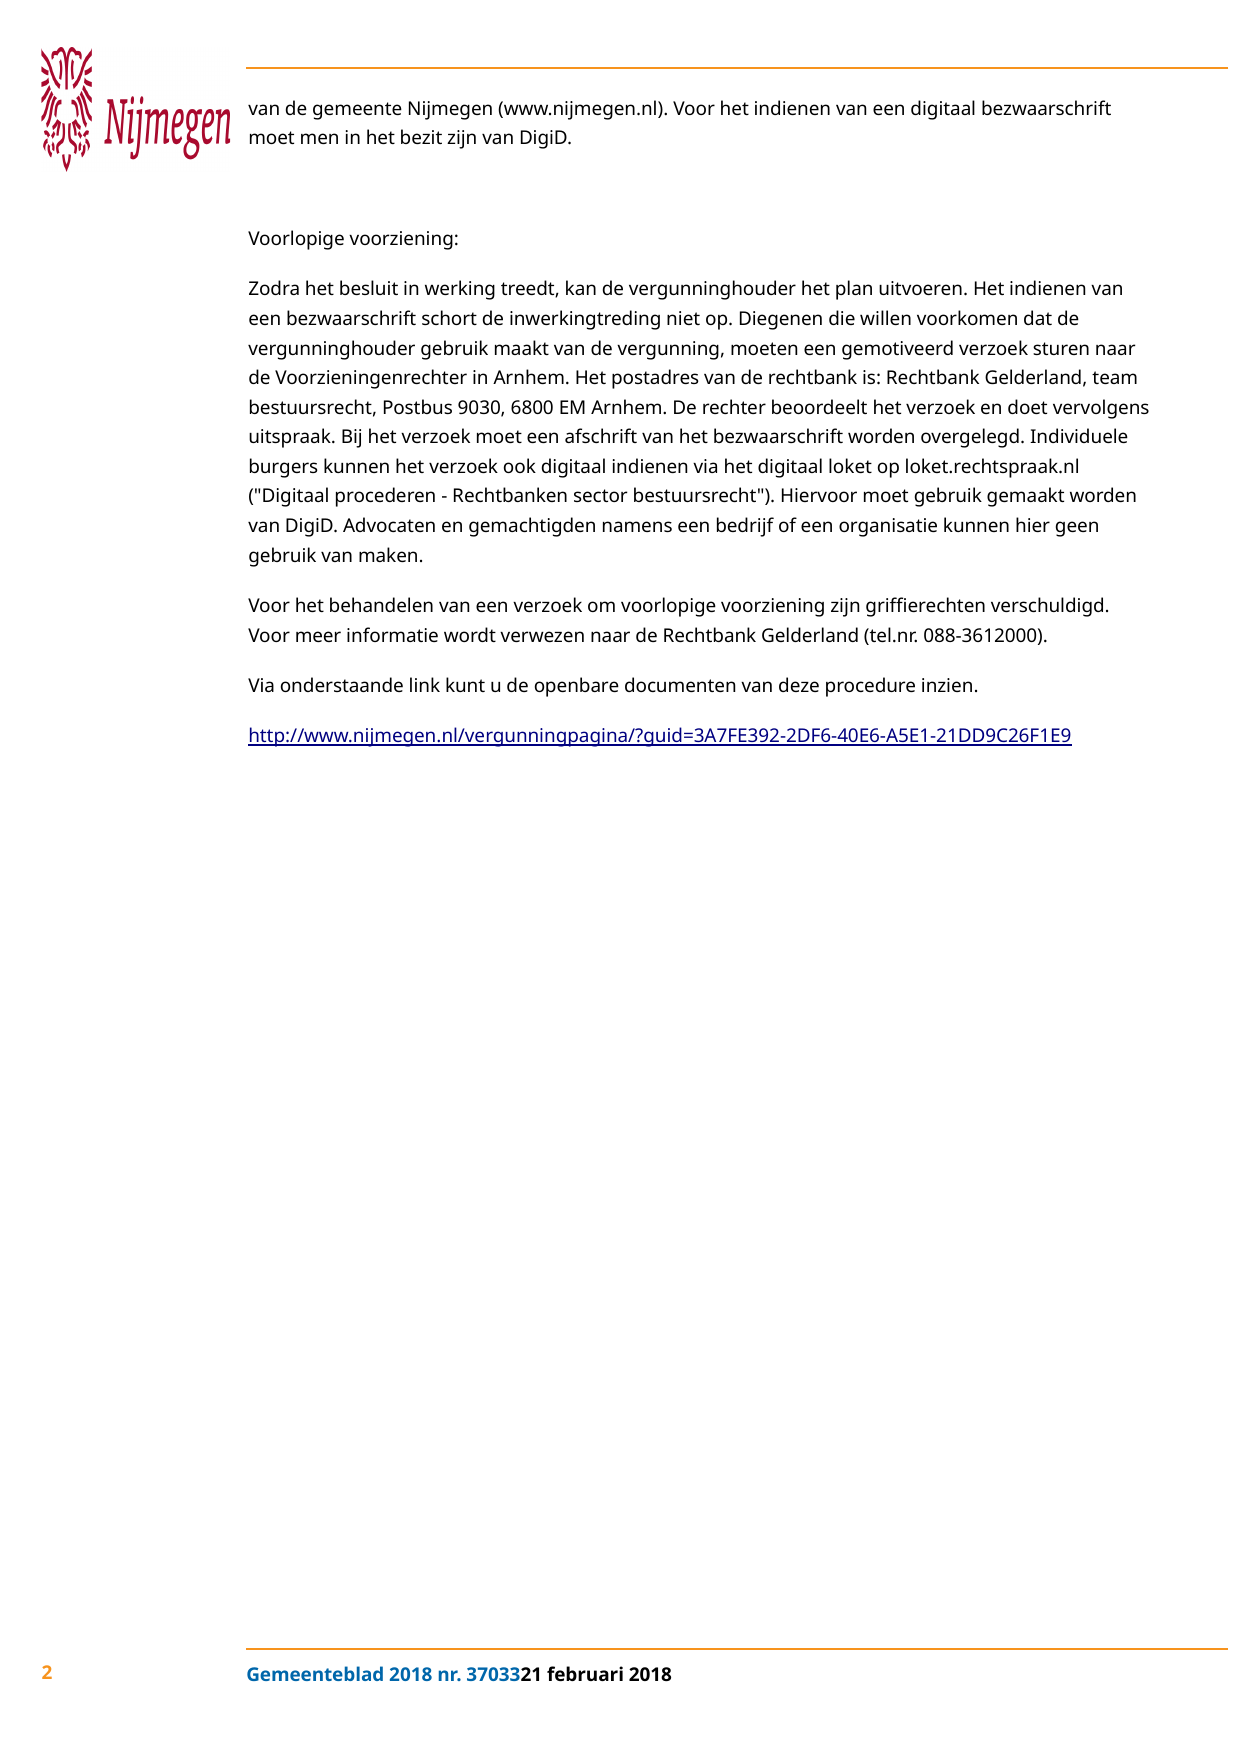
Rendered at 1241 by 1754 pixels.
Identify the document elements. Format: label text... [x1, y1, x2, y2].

text Voorlopige voorziening: [248, 225, 1152, 251]
text http://www.nijmegen.nl/vergunningpagina/?guid=3A7FE392-2DF6-40E6-A5E1-21DD9C26F1E9 [248, 723, 1152, 748]
text Voor het behandelen van een verzoek om voorlopige voorziening zijn griffierechten verschuldigd. Voor meer informatie wordt verwezen naar de Rechtbank Gelderland (tel.nr. 088-3612000). [248, 592, 1152, 648]
picture [41, 47, 231, 172]
text van de gemeente Nijmegen (www.nijmegen.nl). Voor het indienen van een digitaal bezwaarschrift moet men in het bezit zijn van DigiD. [248, 95, 1152, 150]
text Via onderstaande link kunt u de openbare documenten van deze procedure inzien. [248, 672, 1152, 698]
text Zodra het besluit in werking treedt, kan de vergunninghouder het plan uitvoeren. Het indienen van een bezwaarschrift schort de inwerkingtreding niet op. Diegenen die willen voorkomen dat de vergunninghouder gebruik maakt van de vergunning, moeten een gemotiveerd verzoek sturen naar de Voorzieningenrechter in Arnhem. Het postadres van de rechtbank is: Rechtbank Gelderland, team bestuursrecht, Postbus 9030, 6800 EM Arnhem. De rechter beoordeelt het verzoek en doet vervolgens uitspraak. Bij het verzoek moet een afschrift van het bezwaarschrift worden overgelegd. Individuele burgers kunnen het verzoek ook digitaal indienen via het digitaal loket op loket.rechtspraak.nl ("Digitaal procederen - Rechtbanken sector bestuursrecht"). Hiervoor moet gebruik gemaakt worden van DigiD. Advocaten en gemachtigden namens een bedrijf of een organisatie kunnen hier geen gebruik van maken. [248, 276, 1152, 568]
